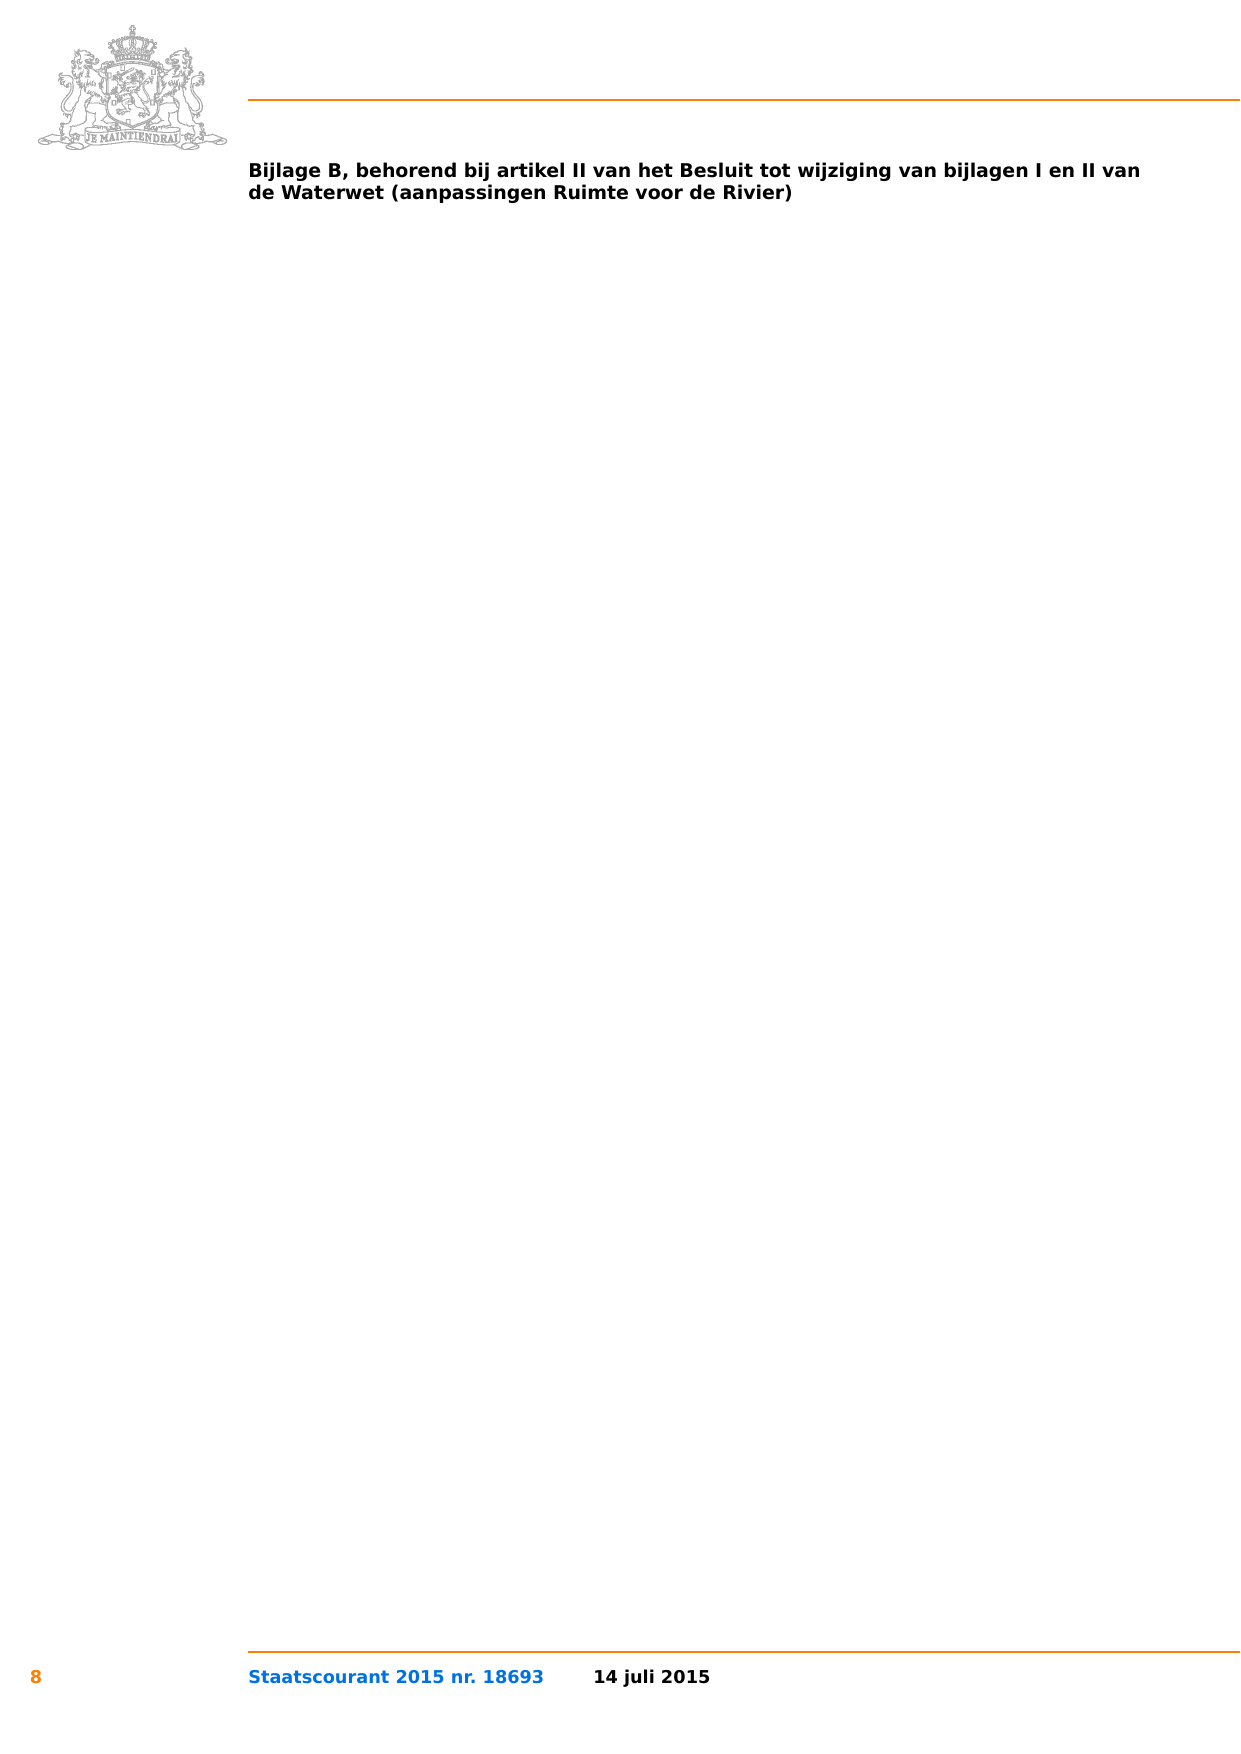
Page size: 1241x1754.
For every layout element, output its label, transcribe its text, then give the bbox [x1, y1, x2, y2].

picture [38, 25, 227, 150]
subtitle Bijlage B, behorend bij artikel II van het Besluit tot wijziging van bijlagen I en II van de Waterwet (aanpassingen Ruimte voor de Rivier) [248, 160, 1163, 204]
